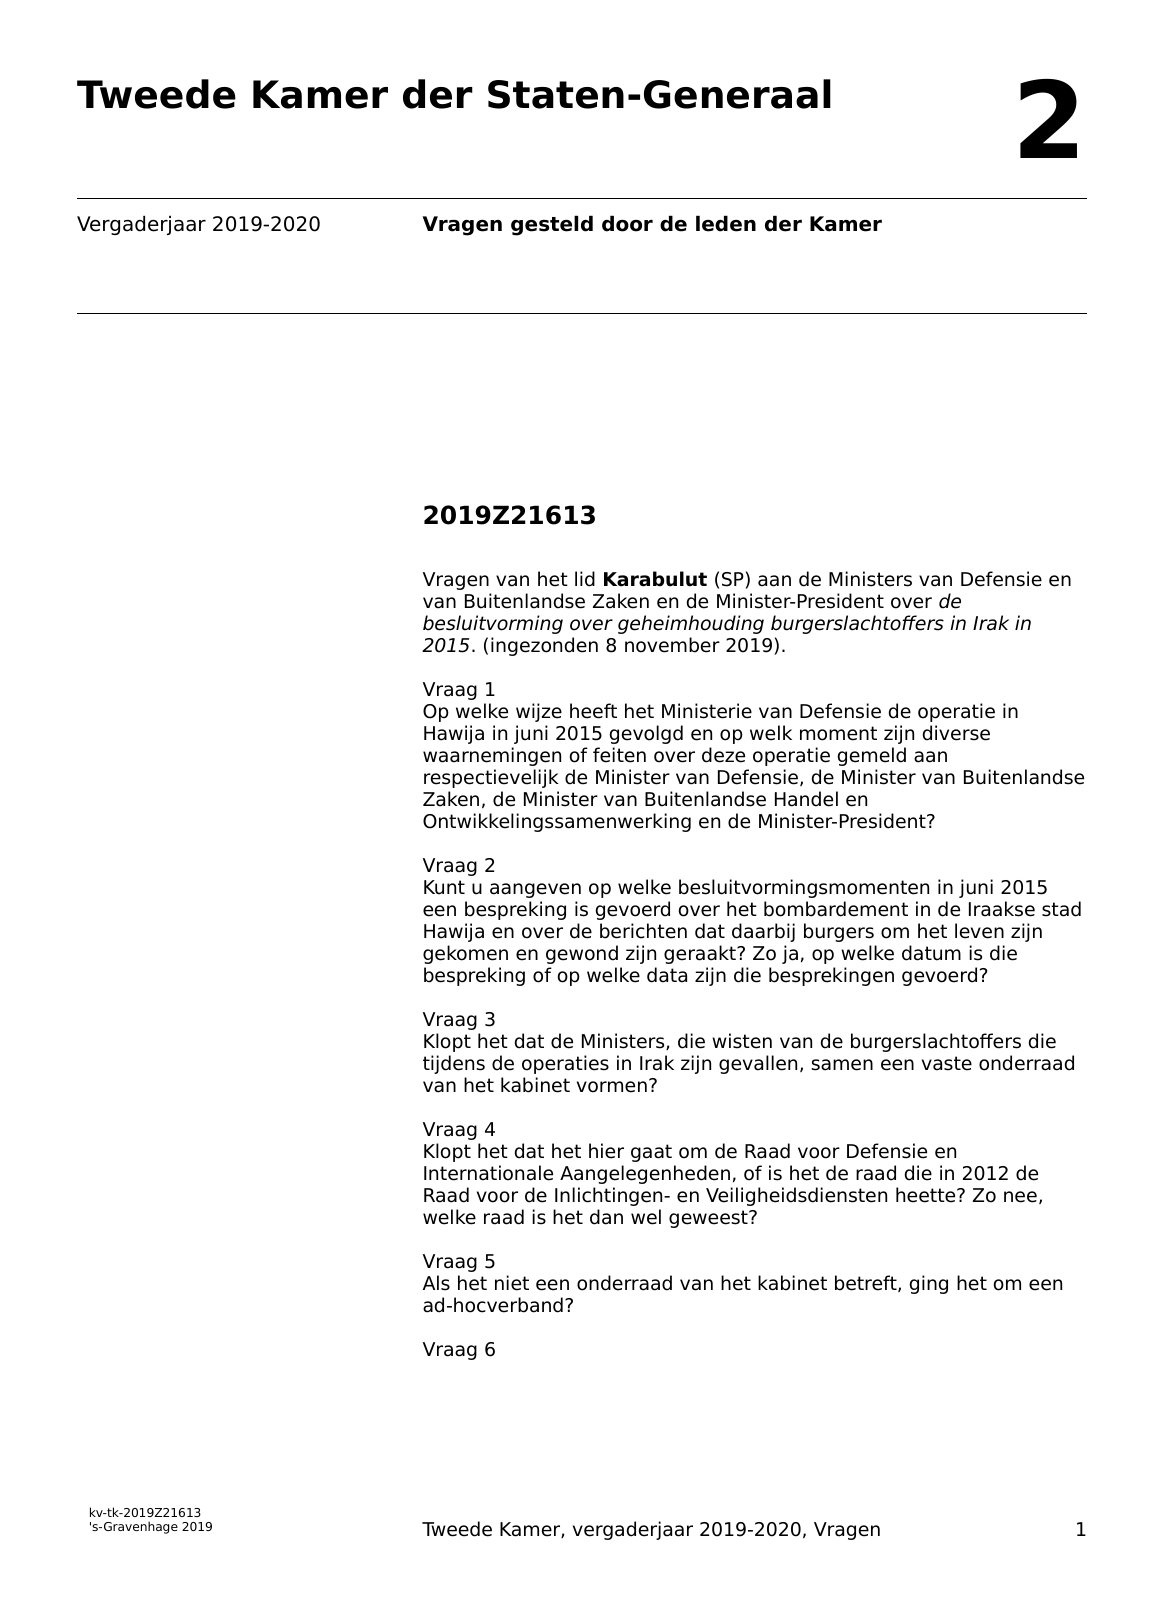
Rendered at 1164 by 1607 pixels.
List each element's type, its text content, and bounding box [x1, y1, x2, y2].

text Vraag 1 [422, 679, 1087, 701]
text Vraag 5 [422, 1251, 1087, 1273]
text kv-tk-2019Z21613 [88, 1506, 323, 1520]
table_header Tweede Kamer der Staten-Generaal [77, 59, 886, 198]
table_header 2 [886, 59, 1087, 198]
text 2019Z21613 [422, 501, 1087, 531]
text Vraag 6 [422, 1339, 1087, 1361]
text Vragen van het lid Karabulut (SP) aan de Ministers van Defensie en van Buitenlandse Zaken en de Minister-President over de besluitvorming over geheimhouding burgerslachtoffers in Irak in 2015. (ingezonden 8 november 2019). [422, 569, 1087, 657]
table_cell Vragen gesteld door de leden der Kamer [422, 199, 1087, 313]
text Klopt het dat het hier gaat om de Raad voor Defensie en Internationale Aangelegenheden, of is het de raad die in 2012 de Raad voor de Inlichtingen- en Veiligheidsdiensten heette? Zo nee, welke raad is het dan wel geweest? [422, 1141, 1087, 1229]
text Vraag 4 [422, 1119, 1087, 1141]
text Als het niet een onderraad van het kabinet betreft, ging het om een ad-hocverband? [422, 1273, 1087, 1317]
text 's-Gravenhage 2019 [88, 1520, 323, 1534]
text Klopt het dat de Ministers, die wisten van de burgerslachtoffers die tijdens de operaties in Irak zijn gevallen, samen een vaste onderraad van het kabinet vormen? [422, 1031, 1087, 1097]
text Op welke wijze heeft het Ministerie van Defensie de operatie in Hawija in juni 2015 gevolgd en op welk moment zijn diverse waarnemingen of feiten over deze operatie gemeld aan respectievelijk de Minister van Defensie, de Minister van Buitenlandse Zaken, de Minister van Buitenlandse Handel en Ontwikkelingssamenwerking en de Minister-President? [422, 701, 1087, 833]
text Vraag 3 [422, 1009, 1087, 1031]
table_cell Vergaderjaar 2019-2020 [77, 199, 422, 313]
text Vraag 2 [422, 855, 1087, 877]
text Kunt u aangeven op welke besluitvormingsmomenten in juni 2015 een bespreking is gevoerd over het bombardement in de Iraakse stad Hawija en over de berichten dat daarbij burgers om het leven zijn gekomen en gewond zijn geraakt? Zo ja, op welke datum is die bespreking of op welke data zijn die besprekingen gevoerd? [422, 877, 1087, 987]
